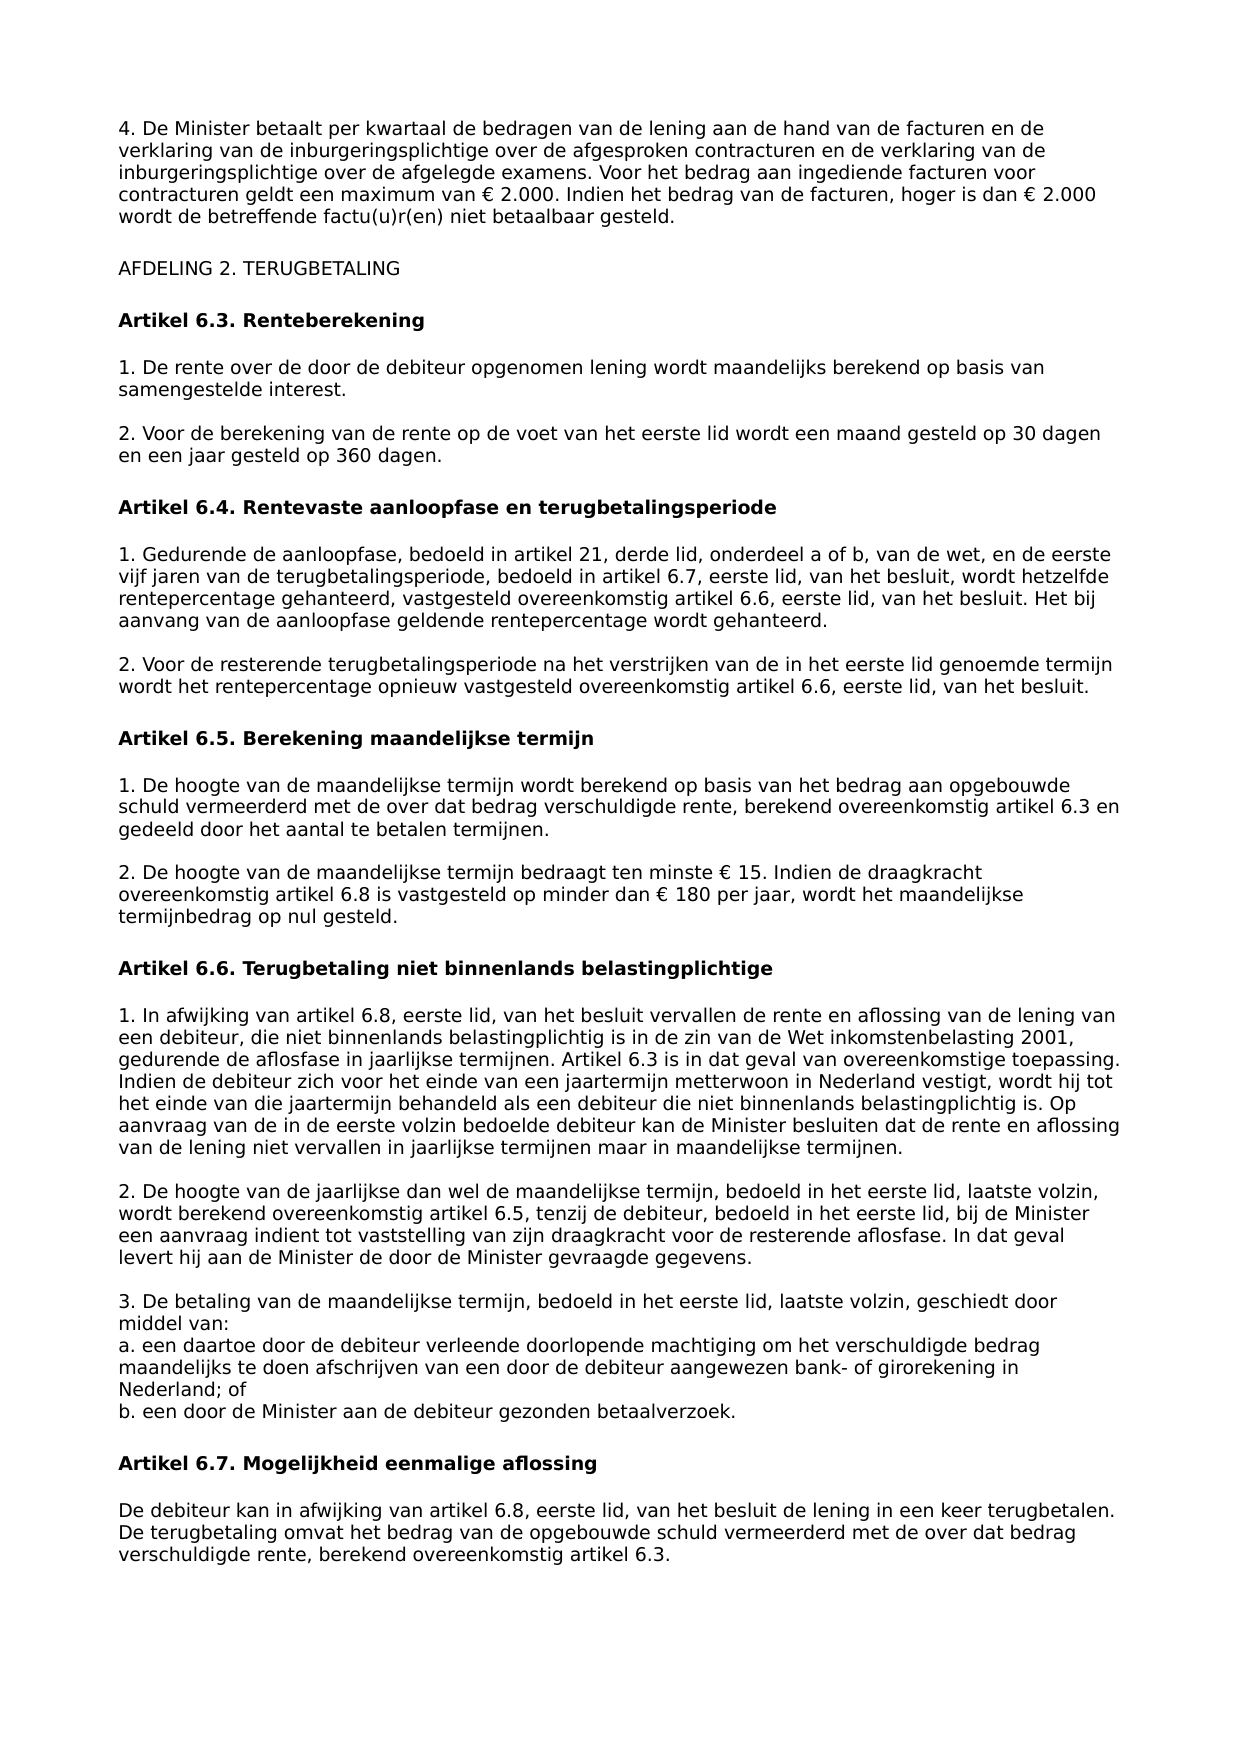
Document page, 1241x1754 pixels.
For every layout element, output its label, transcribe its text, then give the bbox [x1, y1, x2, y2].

text 2. De hoogte van de maandelijkse termijn bedraagt ten minste € 15. Indien de draagkracht overeenkomstig artikel 6.8 is vastgesteld op minder dan € 180 per jaar, wordt het maandelijkse termijnbedrag op nul gesteld. [118, 862, 1122, 928]
text 3. De betaling van de maandelijkse termijn, bedoeld in het eerste lid, laatste volzin, geschiedt door middel van: [118, 1291, 1122, 1335]
text 4. De Minister betaalt per kwartaal de bedragen van de lening aan de hand van de facturen en de verklaring van de inburgeringsplichtige over de afgesproken contracturen en de verklaring van de inburgeringsplichtige over de afgelegde examens. Voor het bedrag aan ingediende facturen voor contracturen geldt een maximum van € 2.000. Indien het bedrag van de facturen, hoger is dan € 2.000 wordt de betreffende factu(u)r(en) niet betaalbaar gesteld. [118, 118, 1122, 228]
subtitle Artikel 6.5. Berekening maandelijkse termijn [118, 727, 1122, 749]
subtitle Artikel 6.6. Terugbetaling niet binnenlands belastingplichtige [118, 958, 1122, 980]
subtitle Artikel 6.3. Renteberekening [118, 310, 1122, 332]
text 1. De rente over de door de debiteur opgenomen lening wordt maandelijks berekend op basis van samengestelde interest. [118, 357, 1122, 401]
text 1. De hoogte van de maandelijkse termijn wordt berekend op basis van het bedrag aan opgebouwde schuld vermeerderd met de over dat bedrag verschuldigde rente, berekend overeenkomstig artikel 6.3 en gedeeld door het aantal te betalen termijnen. [118, 774, 1122, 840]
subtitle AFDELING 2. TERUGBETALING [118, 258, 1122, 280]
text 1. In afwijking van artikel 6.8, eerste lid, van het besluit vervallen de rente en aflossing van de lening van een debiteur, die niet binnenlands belastingplichtig is in de zin van de Wet inkomstenbelasting 2001, gedurende de aflosfase in jaarlijkse termijnen. Artikel 6.3 is in dat geval van overeenkomstige toepassing. Indien de debiteur zich voor het einde van een jaartermijn metterwoon in Nederland vestigt, wordt hij tot het einde van die jaartermijn behandeld als een debiteur die niet binnenlands belastingplichtig is. Op aanvraag van de in de eerste volzin bedoelde debiteur kan de Minister besluiten dat de rente en aflossing van de lening niet vervallen in jaarlijkse termijnen maar in maandelijkse termijnen. [118, 1005, 1122, 1159]
text a. een daartoe door de debiteur verleende doorlopende machtiging om het verschuldigde bedrag maandelijks te doen afschrijven van een door de debiteur aangewezen bank- of girorekening in Nederland; of [118, 1335, 1122, 1401]
text 2. De hoogte van de jaarlijkse dan wel de maandelijkse termijn, bedoeld in het eerste lid, laatste volzin, wordt berekend overeenkomstig artikel 6.5, tenzij de debiteur, bedoeld in het eerste lid, bij de Minister een aanvraag indient tot vaststelling van zijn draagkracht voor de resterende aflosfase. In dat geval levert hij aan de Minister de door de Minister gevraagde gegevens. [118, 1181, 1122, 1269]
text De debiteur kan in afwijking van artikel 6.8, eerste lid, van het besluit de lening in een keer terugbetalen. De terugbetaling omvat het bedrag van de opgebouwde schuld vermeerderd met de over dat bedrag verschuldigde rente, berekend overeenkomstig artikel 6.3. [118, 1499, 1122, 1566]
text 1. Gedurende de aanloopfase, bedoeld in artikel 21, derde lid, onderdeel a of b, van de wet, en de eerste vijf jaren van de terugbetalingsperiode, bedoeld in artikel 6.7, eerste lid, van het besluit, wordt hetzelfde rentepercentage gehanteerd, vastgesteld overeenkomstig artikel 6.6, eerste lid, van het besluit. Het bij aanvang van de aanloopfase geldende rentepercentage wordt gehanteerd. [118, 544, 1122, 632]
text b. een door de Minister aan de debiteur gezonden betaalverzoek. [118, 1401, 1122, 1423]
subtitle Artikel 6.4. Rentevaste aanloopfase en terugbetalingsperiode [118, 497, 1122, 519]
text 2. Voor de resterende terugbetalingsperiode na het verstrijken van de in het eerste lid genoemde termijn wordt het rentepercentage opnieuw vastgesteld overeenkomstig artikel 6.6, eerste lid, van het besluit. [118, 653, 1122, 697]
text 2. Voor de berekening van de rente op de voet van het eerste lid wordt een maand gesteld op 30 dagen en een jaar gesteld op 360 dagen. [118, 423, 1122, 467]
subtitle Artikel 6.7. Mogelijkheid eenmalige aflossing [118, 1453, 1122, 1474]
